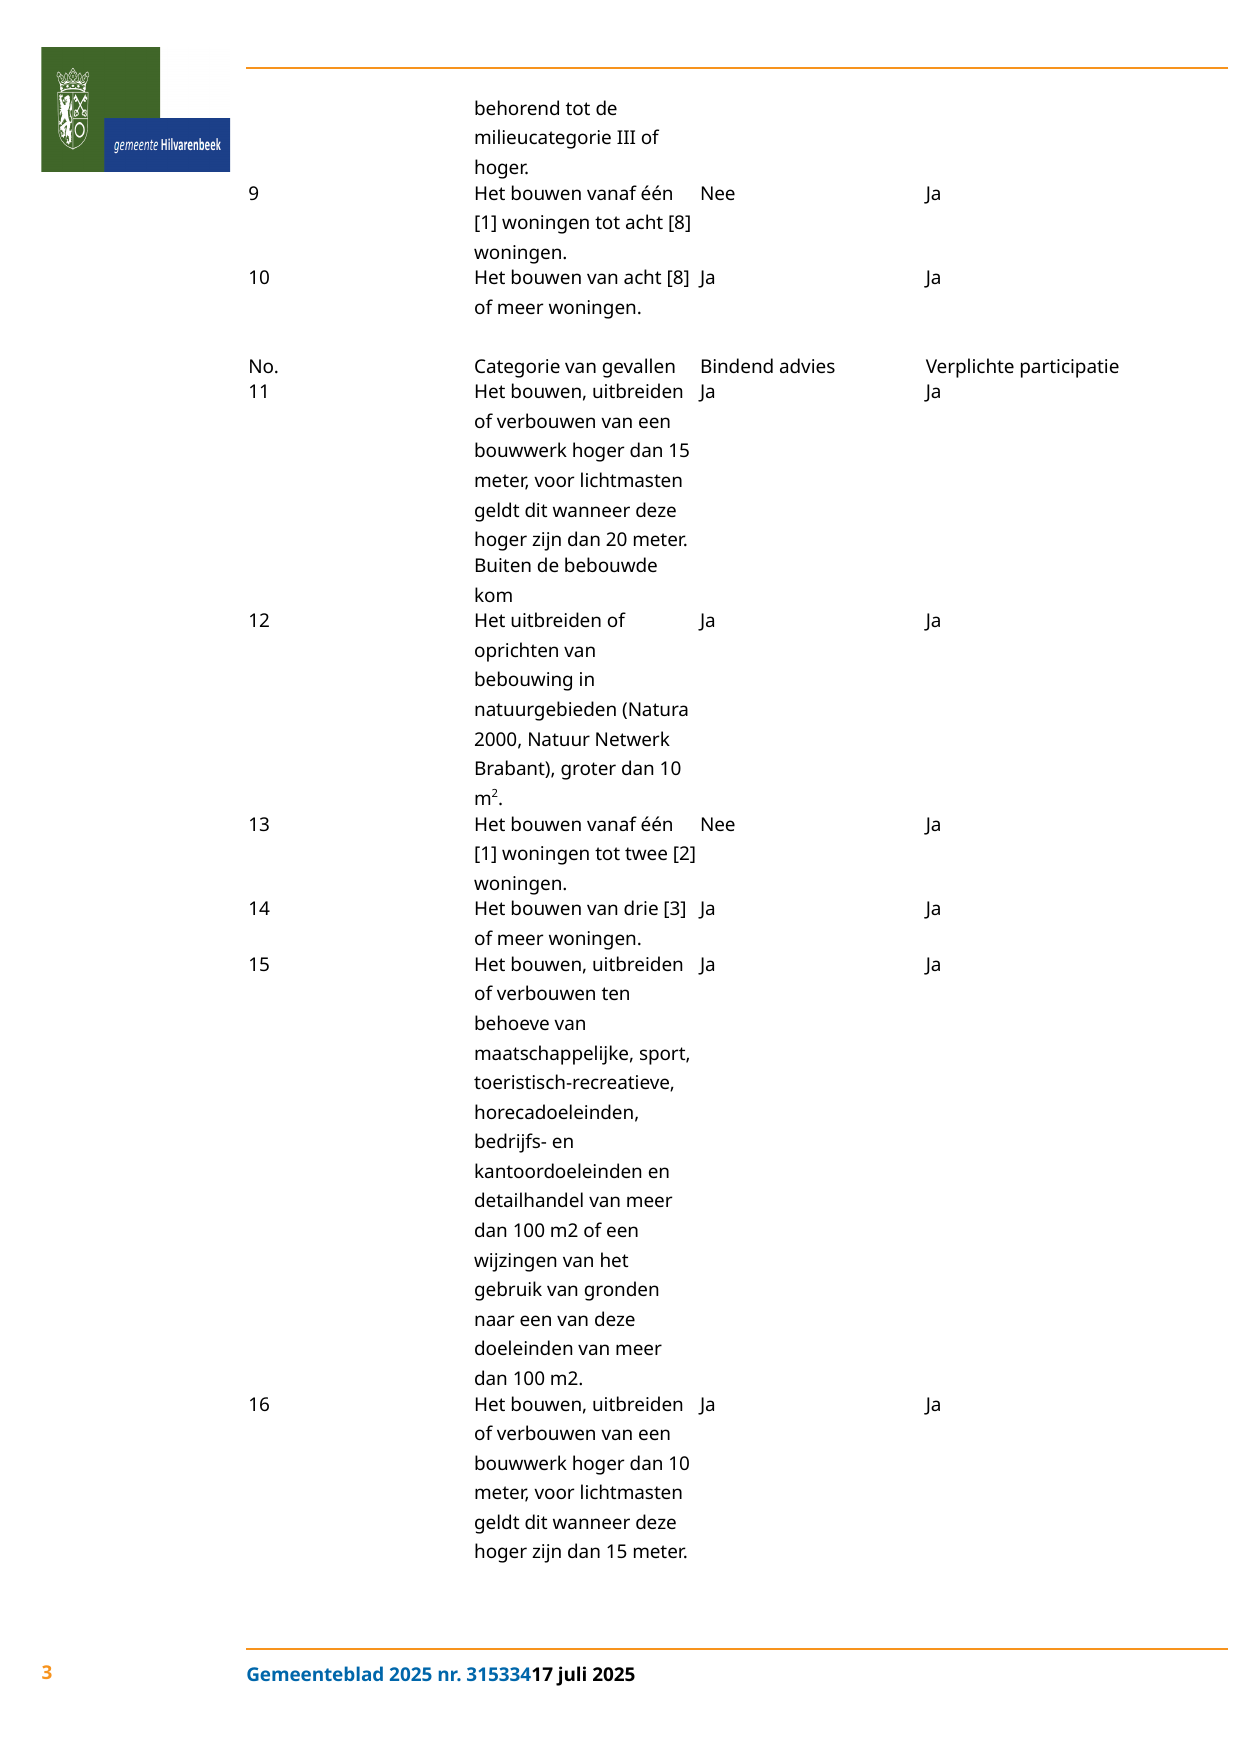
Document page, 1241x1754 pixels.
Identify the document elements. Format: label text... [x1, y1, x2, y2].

table_cell Ja [700, 951, 926, 1391]
table_cell 12 [248, 608, 474, 811]
table_cell [248, 552, 474, 607]
table_header No. [248, 353, 474, 378]
picture [41, 47, 231, 172]
table_cell Ja [926, 896, 1152, 951]
table_cell Ja [700, 608, 926, 811]
table_cell Nee [700, 180, 926, 264]
table_cell Het bouwen vanaf één [1] woningen tot twee [2] woningen. [474, 811, 700, 896]
table_cell Nee [700, 811, 926, 896]
table_header Verplichte participatie [926, 353, 1152, 378]
table_cell 9 [248, 180, 474, 264]
table_cell Het bouwen, uitbreiden of verbouwen ten behoeve van maatschappelijke, sport, toeristisch-recreatieve, horecadoeleinden, bedrijfs- en kantoordoeleinden en detailhandel van meer dan 100 m2 of een wijzingen van het gebruik van gronden naar een van deze doeleinden van meer dan 100 m2. [474, 951, 700, 1391]
table_cell Ja [926, 1391, 1152, 1564]
table_cell Buiten de bebouwde kom [474, 552, 700, 607]
table_cell Ja [926, 379, 1152, 552]
table_cell Het bouwen van acht [8] of meer woningen. [474, 265, 700, 320]
table_header Categorie van gevallen [474, 353, 700, 378]
table_cell [700, 95, 926, 180]
table_cell Het bouwen van drie [3] of meer woningen. [474, 896, 700, 951]
table_cell behorend tot de milieucategorie III of hoger. [474, 95, 700, 180]
table_cell Ja [926, 180, 1152, 264]
table_cell Ja [700, 896, 926, 951]
table_cell [926, 95, 1152, 180]
table_cell 14 [248, 896, 474, 951]
table_cell Ja [926, 811, 1152, 896]
table_cell [926, 552, 1152, 607]
table_header Bindend advies [700, 353, 926, 378]
table_cell [248, 95, 474, 180]
table_cell 13 [248, 811, 474, 896]
table_cell Het bouwen, uitbreiden of verbouwen van een bouwwerk hoger dan 10 meter, voor lichtmasten geldt dit wanneer deze hoger zijn dan 15 meter. [474, 1391, 700, 1564]
table_cell 15 [248, 951, 474, 1391]
table_cell Ja [926, 951, 1152, 1391]
table_cell 10 [248, 265, 474, 320]
table_cell Ja [700, 1391, 926, 1564]
table_cell Ja [700, 379, 926, 552]
table_cell Het uitbreiden of oprichten van bebouwing in natuurgebieden (Natura 2000, Natuur Netwerk Brabant), groter dan 10 m2. [474, 608, 700, 811]
table_cell Ja [926, 265, 1152, 320]
table_cell 11 [248, 379, 474, 552]
table_cell [700, 552, 926, 607]
table_cell 16 [248, 1391, 474, 1564]
table_cell Het bouwen vanaf één [1] woningen tot acht [8] woningen. [474, 180, 700, 264]
table_cell Het bouwen, uitbreiden of verbouwen van een bouwwerk hoger dan 15 meter, voor lichtmasten geldt dit wanneer deze hoger zijn dan 20 meter. [474, 379, 700, 552]
table_cell Ja [700, 265, 926, 320]
table_cell Ja [926, 608, 1152, 811]
